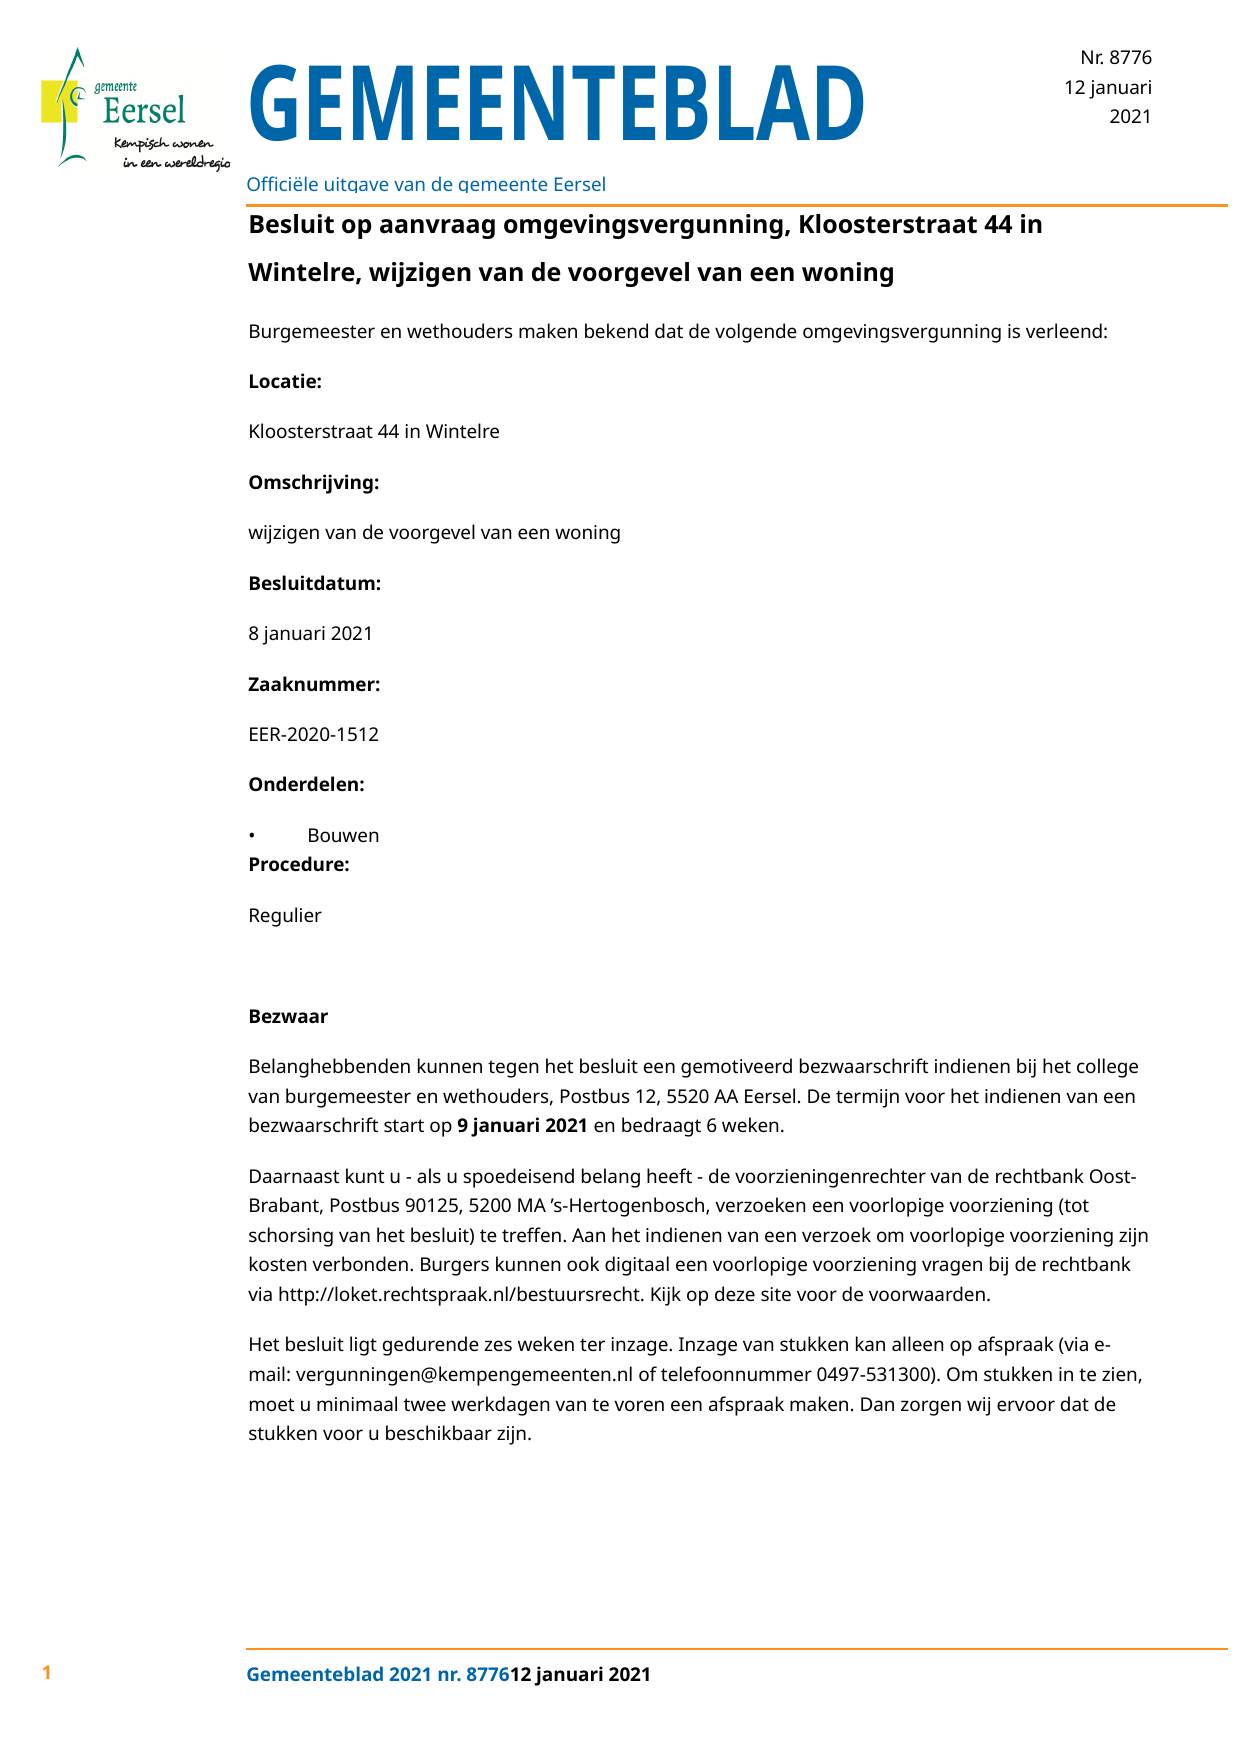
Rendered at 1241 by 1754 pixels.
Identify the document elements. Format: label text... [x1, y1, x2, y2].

text Procedure: [248, 852, 1152, 877]
text Besluit op aanvraag omgevingsvergunning, Kloosterstraat 44 in Wintelre, wijzigen van de voorgevel van een woning [248, 207, 1152, 288]
text Omschrijving: [248, 469, 1152, 495]
text EER-2020-1512 [248, 721, 1152, 747]
text Daarnaast kunt u - als u spoedeisend belang heeft - de voorzieningenrechter van de rechtbank Oost-Brabant, Postbus 90125, 5200 MA ’s-Hertogenbosch, verzoeken een voorlopige voorziening (tot schorsing van het besluit) te treffen. Aan het indienen van een verzoek om voorlopige voorziening zijn kosten verbonden. Burgers kunnen ook digitaal een voorlopige voorziening vragen bij de rechtbank via http://loket.rechtspraak.nl/bestuursrecht. Kijk op deze site voor de voorwaarden. [248, 1163, 1152, 1307]
text Onderdelen: [248, 772, 1152, 797]
text wijzigen van de voorgevel van een woning [248, 519, 1152, 545]
text Besluitdatum: [248, 570, 1152, 596]
list Bouwen [248, 822, 1152, 848]
text Kloosterstraat 44 in Wintelre [248, 419, 1152, 444]
text Bezwaar [248, 1003, 1152, 1029]
text 8 januari 2021 [248, 620, 1152, 646]
text Het besluit ligt gedurende zes weken ter inzage. Inzage van stukken kan alleen op afspraak (via e-mail: vergunningen@kempengemeenten.nl of telefoonnummer 0497-531300). Om stukken in te zien, moet u minimaal twee werkdagen van te voren een afspraak maken. Dan zorgen wij ervoor dat de stukken voor u beschikbaar zijn. [248, 1332, 1152, 1446]
text Locatie: [248, 368, 1152, 394]
text Regulier [248, 902, 1152, 928]
text Belanghebbenden kunnen tegen het besluit een gemotiveerd bezwaarschrift indienen bij het college van burgemeester en wethouders, Postbus 12, 5520 AA Eersel. De termijn voor het indienen van een bezwaarschrift start op 9 januari 2021 en bedraagt 6 weken. [248, 1053, 1152, 1138]
picture [41, 47, 231, 172]
text Burgemeester en wethouders maken bekend dat de volgende omgevingsvergunning is verleend: [248, 318, 1152, 344]
text Zaaknummer: [248, 671, 1152, 697]
